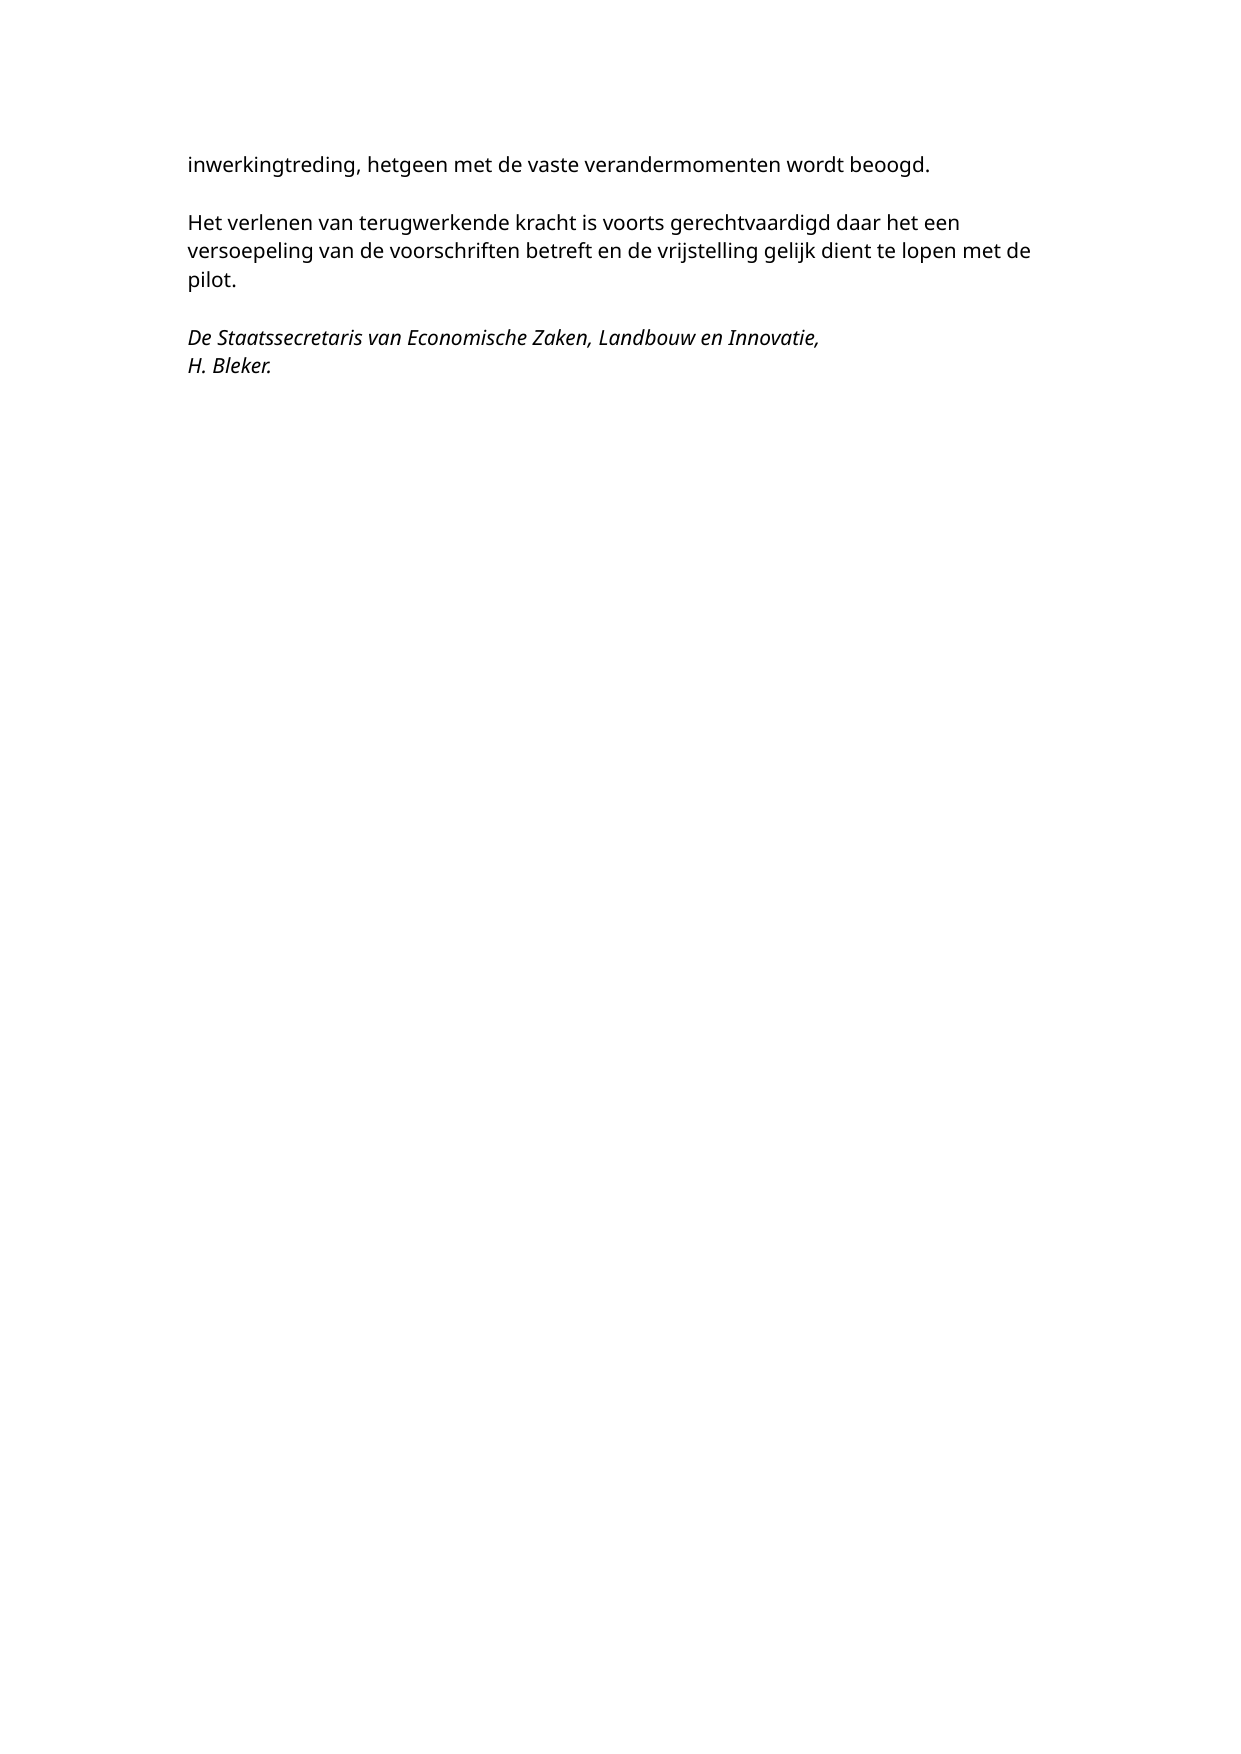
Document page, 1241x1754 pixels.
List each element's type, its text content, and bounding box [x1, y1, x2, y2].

text De Staatssecretaris van Economische Zaken, Landbouw en Innovatie, [187, 323, 1053, 351]
text H. Bleker. [187, 351, 1053, 379]
text Het verlenen van terugwerkende kracht is voorts gerechtvaardigd daar het een versoepeling van de voorschriften betreft en de vrijstelling gelijk dient te lopen met de pilot. [187, 208, 1053, 293]
text inwerkingtreding, hetgeen met de vaste verandermomenten wordt beoogd. [187, 150, 1053, 178]
